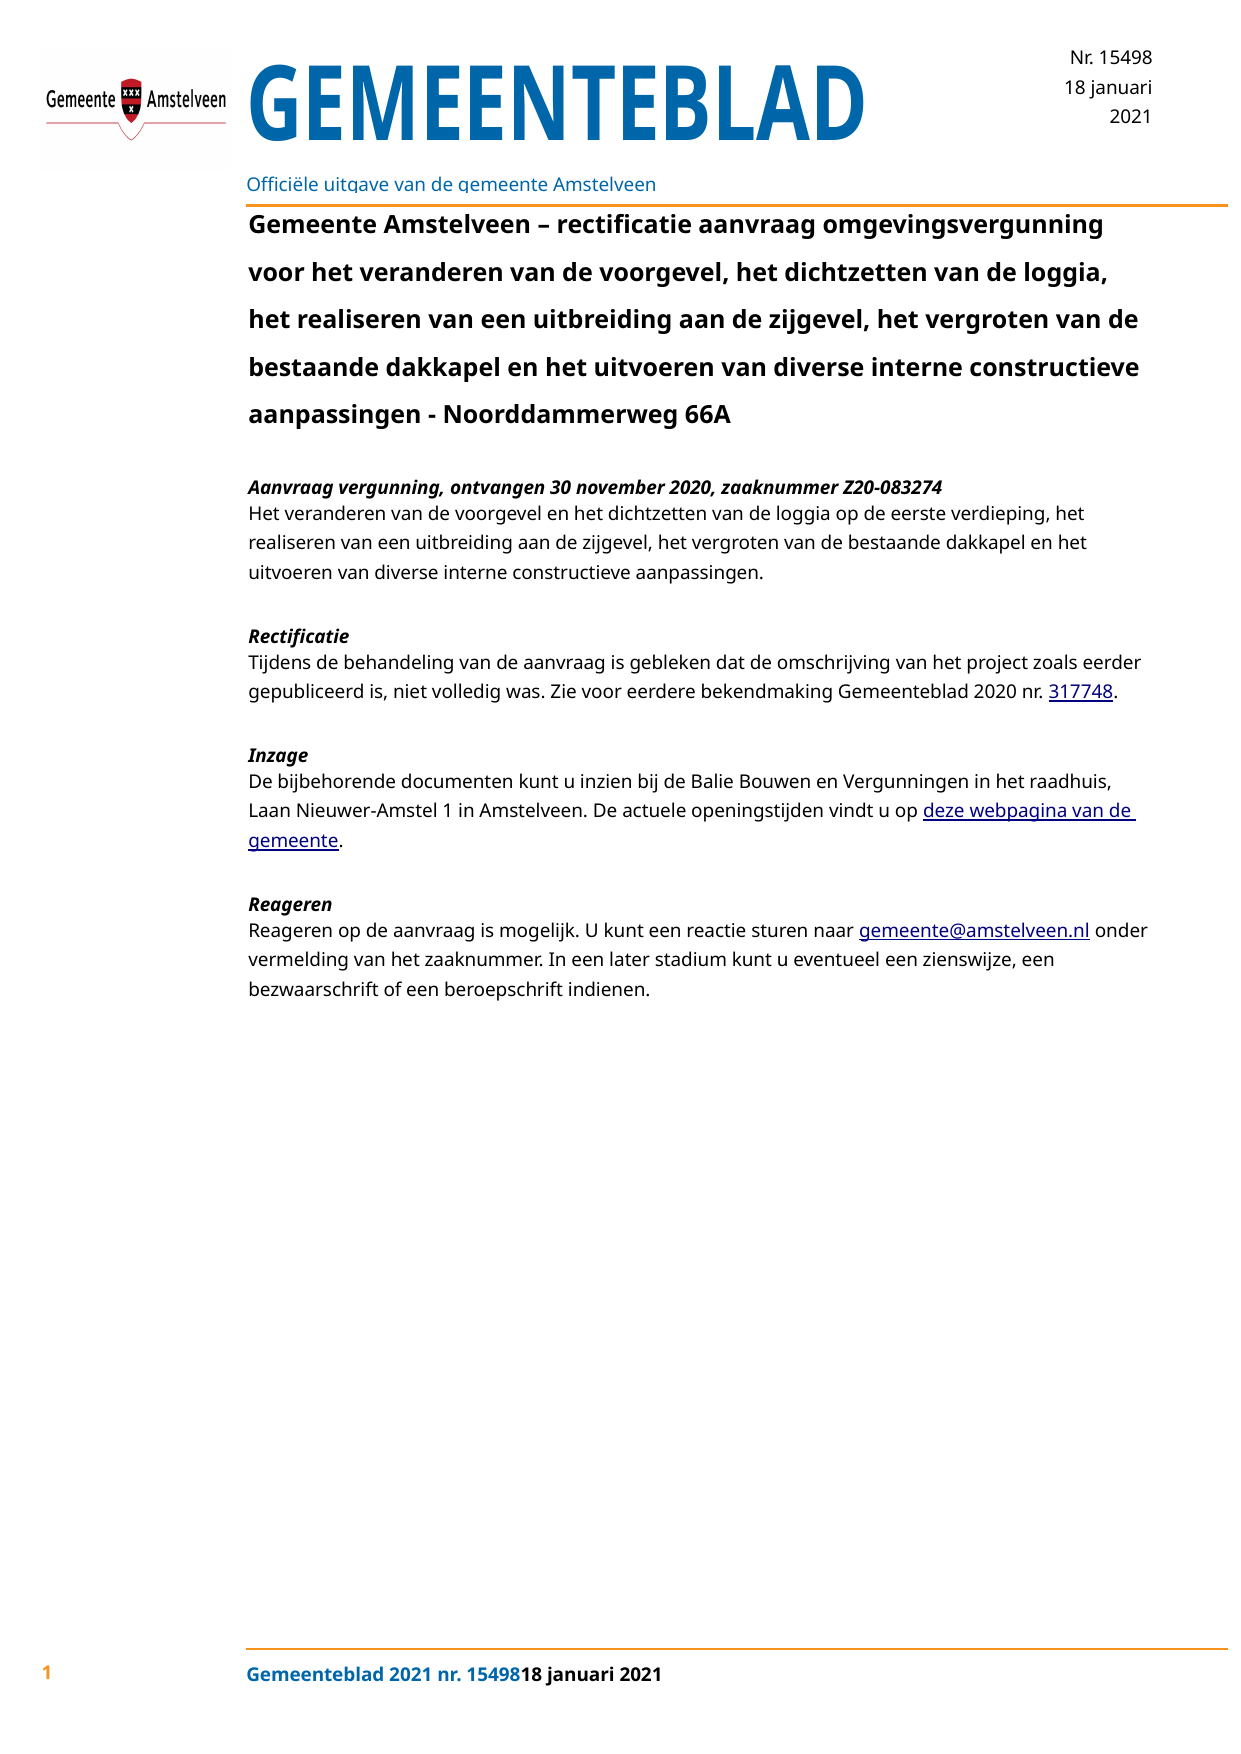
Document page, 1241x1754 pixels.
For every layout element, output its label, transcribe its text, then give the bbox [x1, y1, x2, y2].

picture [41, 47, 231, 172]
text De bijbehorende documenten kunt u inzien bij de Balie Bouwen en Vergunningen in het raadhuis, Laan Nieuwer-Amstel 1 in Amstelveen. De actuele openingstijden vindt u op deze webpagina van de gemeente. [248, 768, 1152, 853]
text Reageren [248, 891, 1152, 917]
text Het veranderen van de voorgevel en het dichtzetten van de loggia op de eerste verdieping, het realiseren van een uitbreiding aan de zijgevel, het vergroten van de bestaande dakkapel en het uitvoeren van diverse interne constructieve aanpassingen. [248, 500, 1152, 585]
text Aanvraag vergunning, ontvangen 30 november 2020, zaaknummer Z20-083274 [248, 474, 1152, 500]
text Inzage [248, 742, 1152, 768]
text Rectificatie [248, 623, 1152, 649]
text Reageren op de aanvraag is mogelijk. U kunt een reactie sturen naar gemeente@amstelveen.nl onder vermelding van het zaaknummer. In een later stadium kunt u eventueel een zienswijze, een bezwaarschrift of een beroepschrift indienen. [248, 917, 1152, 1002]
text Tijdens de behandeling van de aanvraag is gebleken dat de omschrijving van het project zoals eerder gepubliceerd is, niet volledig was. Zie voor eerdere bekendmaking Gemeenteblad 2020 nr. 317748. [248, 649, 1152, 704]
text Gemeente Amstelveen – rectificatie aanvraag omgevingsvergunning voor het veranderen van de voorgevel, het dichtzetten van de loggia, het realiseren van een uitbreiding aan de zijgevel, het vergroten van de bestaande dakkapel en het uitvoeren van diverse interne constructieve aanpassingen - Noorddammerweg 66A [248, 207, 1152, 431]
